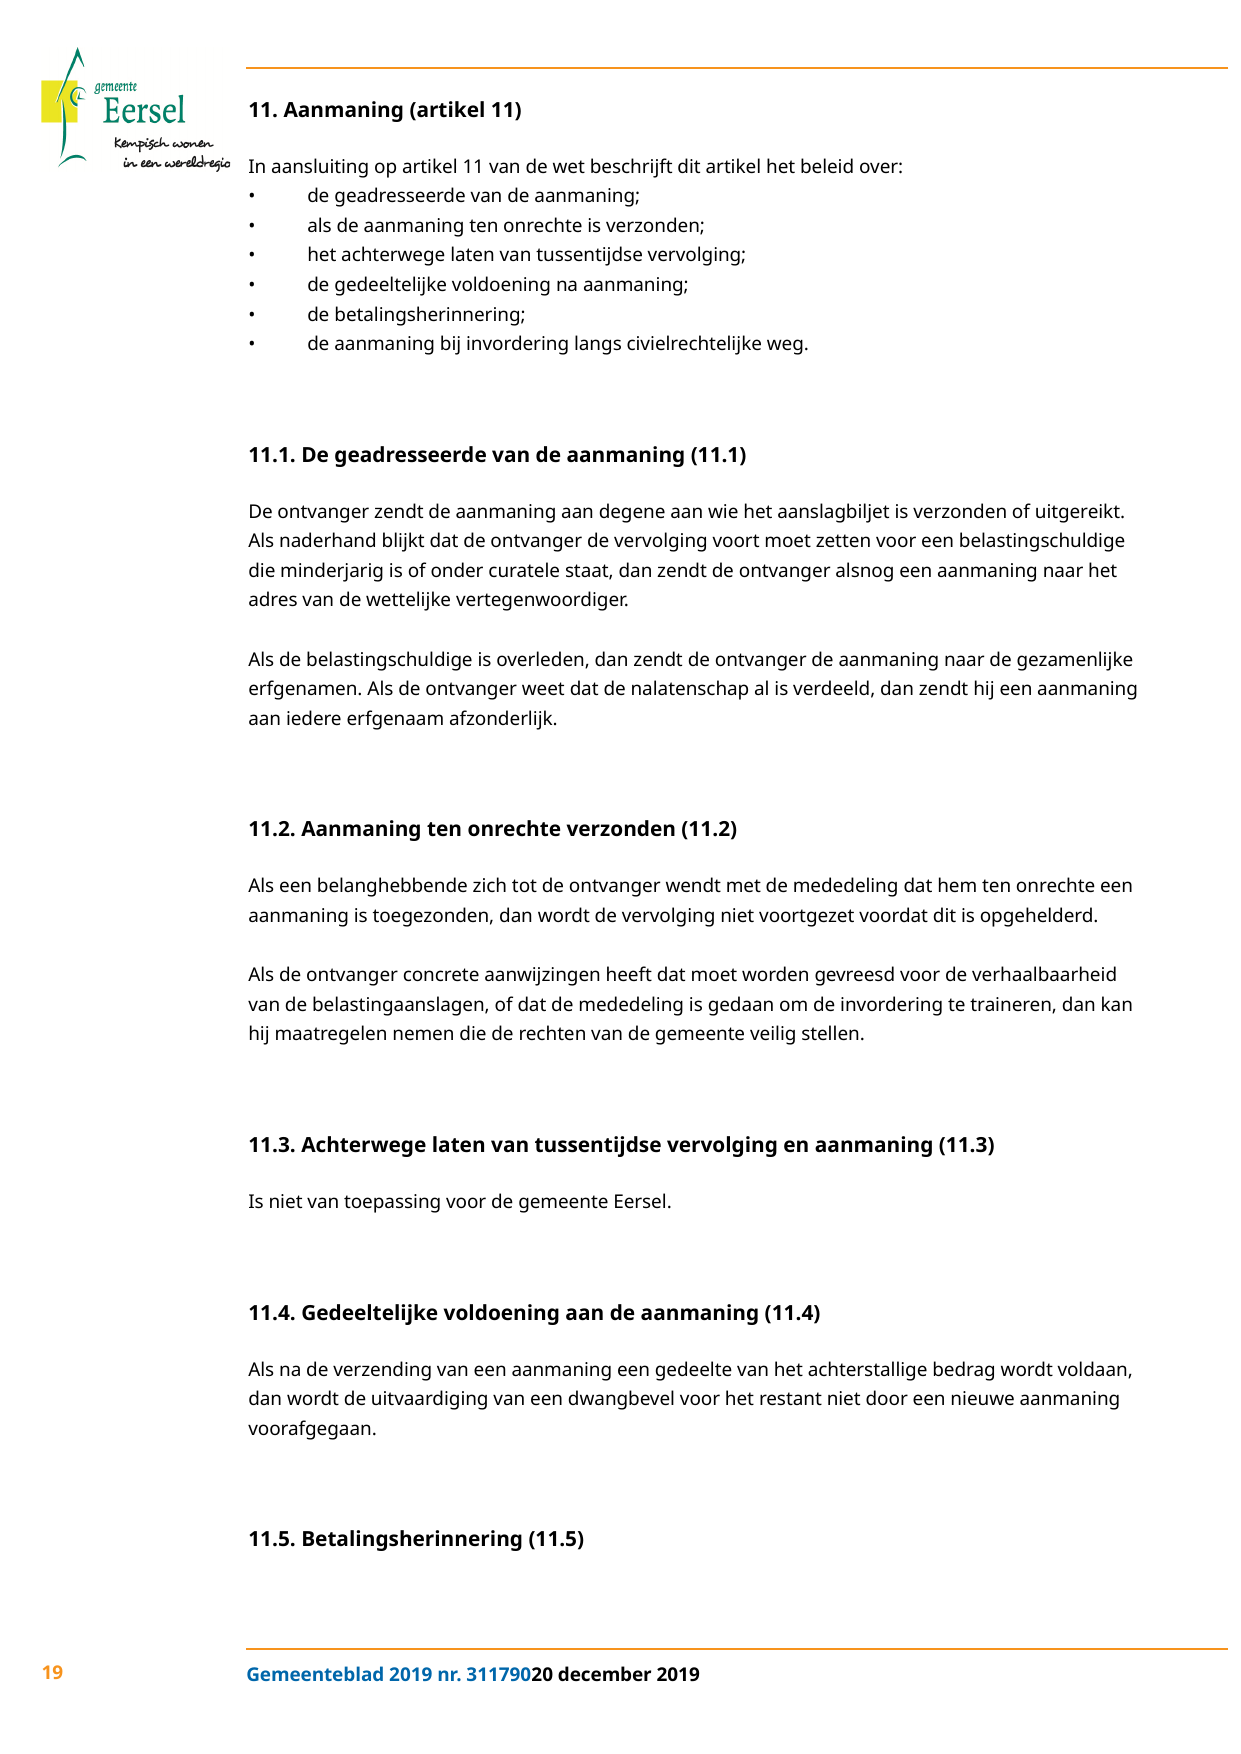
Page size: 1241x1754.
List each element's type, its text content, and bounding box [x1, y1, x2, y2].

list het achterwege laten van tussentijdse vervolging; [248, 242, 1152, 267]
text 11.2. Aanmaning ten onrechte verzonden (11.2) [248, 814, 1152, 843]
list de aanmaning bij invordering langs civielrechtelijke weg. [248, 330, 1152, 356]
picture [41, 47, 231, 172]
list de geadresseerde van de aanmaning; [248, 182, 1152, 208]
text Als naderhand blijkt dat de ontvanger de vervolging voort moet zetten voor een belastingschuldige die minderjarig is of onder curatele staat, dan zendt de ontvanger alsnog een aanmaning naar het adres van de wettelijke vertegenwoordiger. [248, 527, 1152, 612]
text 11.4. Gedeeltelijke voldoening aan de aanmaning (11.4) [248, 1298, 1152, 1326]
text Als de belastingschuldige is overleden, dan zendt de ontvanger de aanmaning naar de gezamenlijke erfgenamen. Als de ontvanger weet dat de nalatenschap al is verdeeld, dan zendt hij een aanmaning aan iedere erfgenaam afzonderlijk. [248, 646, 1152, 731]
text Als de ontvanger concrete aanwijzingen heeft dat moet worden gevreesd voor de verhaalbaarheid van de belastingaanslagen, of dat de mededeling is gedaan om de invordering te traineren, dan kan hij maatregelen nemen die de rechten van de gemeente veilig stellen. [248, 961, 1152, 1046]
list de betalingsherinnering; [248, 301, 1152, 326]
text 11.1. De geadresseerde van de aanmaning (11.1) [248, 440, 1152, 468]
text In aansluiting op artikel 11 van de wet beschrijft dit artikel het beleid over: [248, 153, 1152, 178]
text 11.3. Achterwege laten van tussentijdse vervolging en aanmaning (11.3) [248, 1130, 1152, 1158]
text 11.5. Betalingsherinnering (11.5) [248, 1524, 1152, 1553]
text Als een belanghebbende zich tot de ontvanger wendt met de mededeling dat hem ten onrechte een aanmaning is toegezonden, dan wordt de vervolging niet voortgezet voordat dit is opgehelderd. [248, 873, 1152, 928]
text Als na de verzending van een aanmaning een gedeelte van het achterstallige bedrag wordt voldaan, dan wordt de uitvaardiging van een dwangbevel voor het restant niet door een nieuwe aanmaning voorafgegaan. [248, 1356, 1152, 1441]
text De ontvanger zendt de aanmaning aan degene aan wie het aanslagbiljet is verzonden of uitgereikt. [248, 498, 1152, 524]
text Is niet van toepassing voor de gemeente Eersel. [248, 1188, 1152, 1214]
list de gedeeltelijke voldoening na aanmaning; [248, 271, 1152, 297]
text 11. Aanmaning (artikel 11) [248, 95, 1152, 123]
list als de aanmaning ten onrechte is verzonden; [248, 212, 1152, 238]
